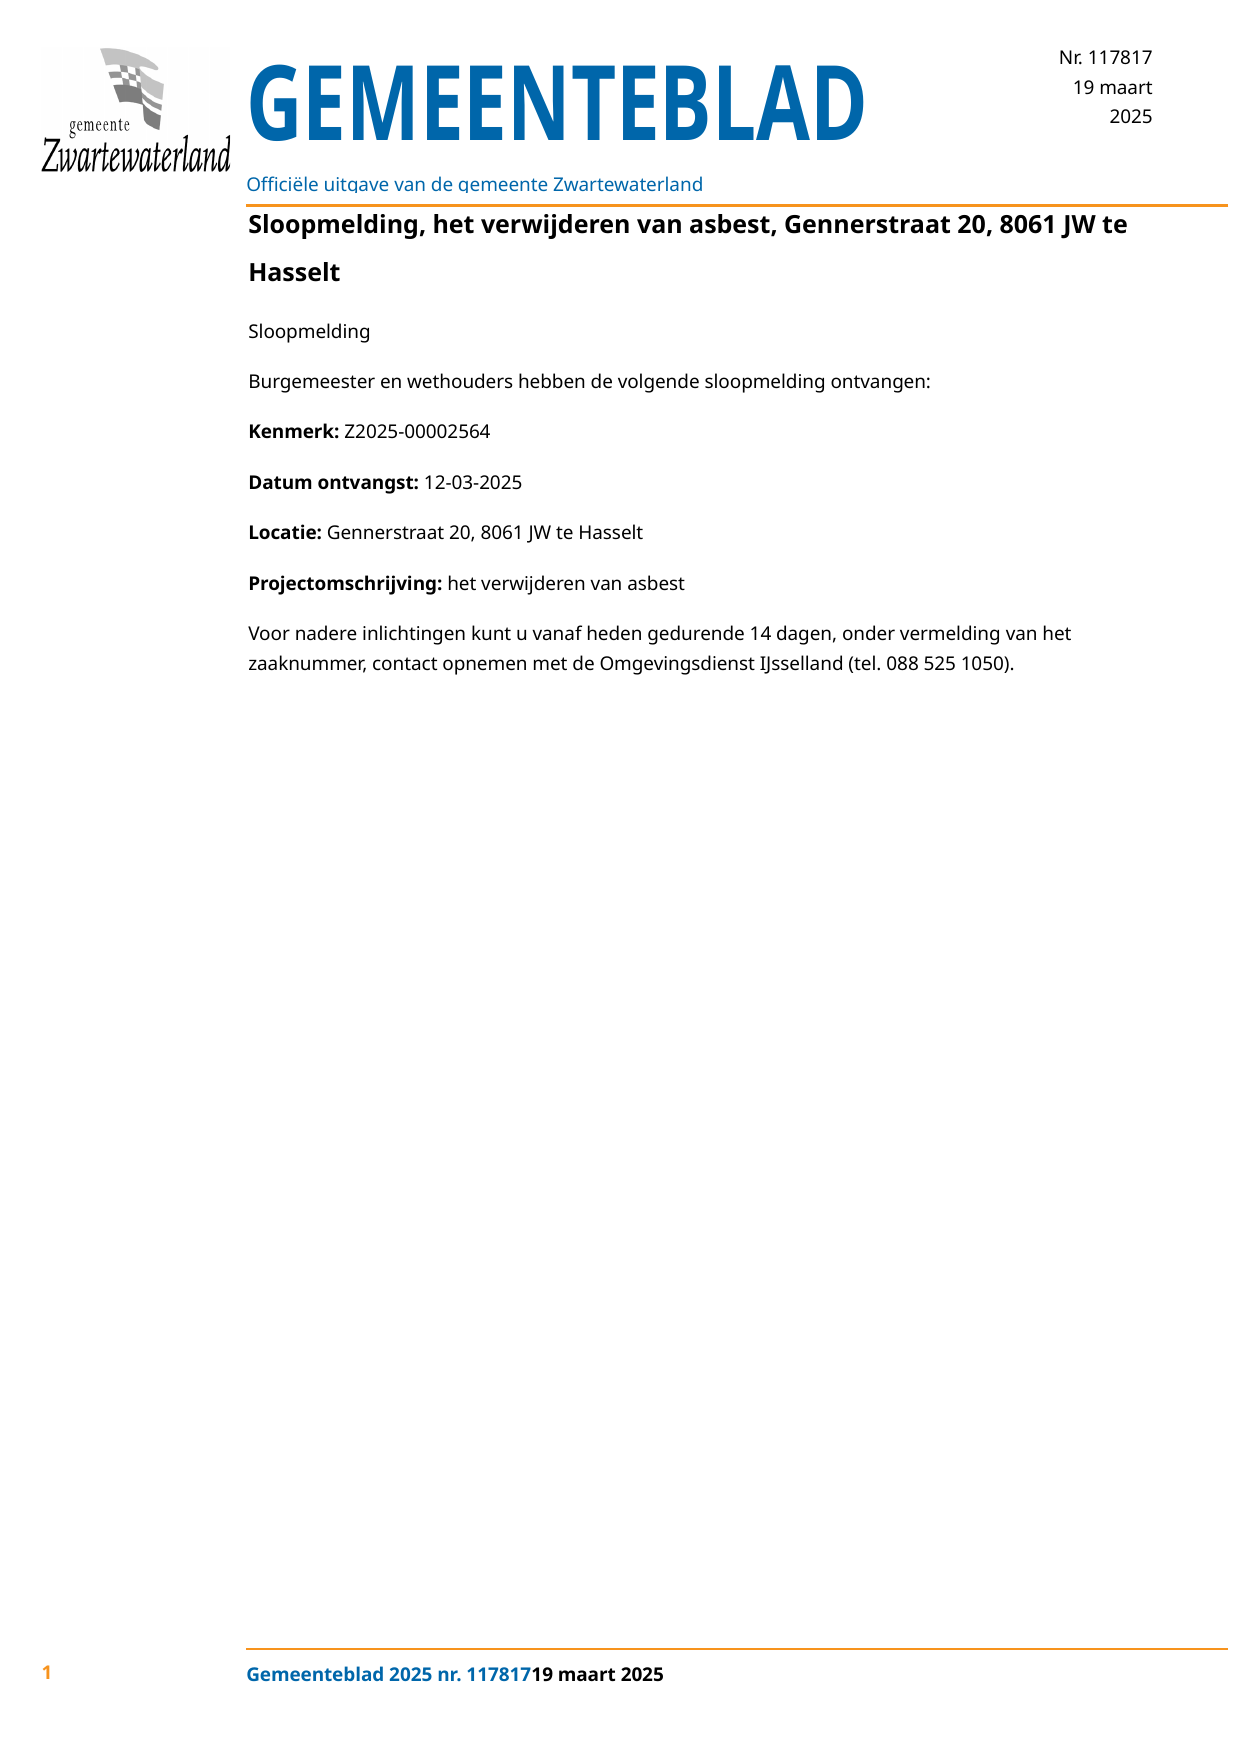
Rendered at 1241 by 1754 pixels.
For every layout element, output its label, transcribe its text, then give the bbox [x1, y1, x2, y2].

text Datum ontvangst: 12-03-2025 [248, 469, 1152, 495]
text Locatie: Gennerstraat 20, 8061 JW te Hasselt [248, 519, 1152, 545]
text Voor nadere inlichtingen kunt u vanaf heden gedurende 14 dagen, onder vermelding van het zaaknummer, contact opnemen met de Omgevingsdienst IJsselland (tel. 088 525 1050). [248, 620, 1152, 676]
text Burgemeester en wethouders hebben de volgende sloopmelding ontvangen: [248, 368, 1152, 394]
text Projectomschrijving: het verwijderen van asbest [248, 570, 1152, 596]
text Sloopmelding [248, 318, 1152, 344]
text Sloopmelding, het verwijderen van asbest, Gennerstraat 20, 8061 JW te Hasselt [248, 207, 1152, 288]
picture [41, 47, 231, 172]
text Kenmerk: Z2025-00002564 [248, 419, 1152, 444]
